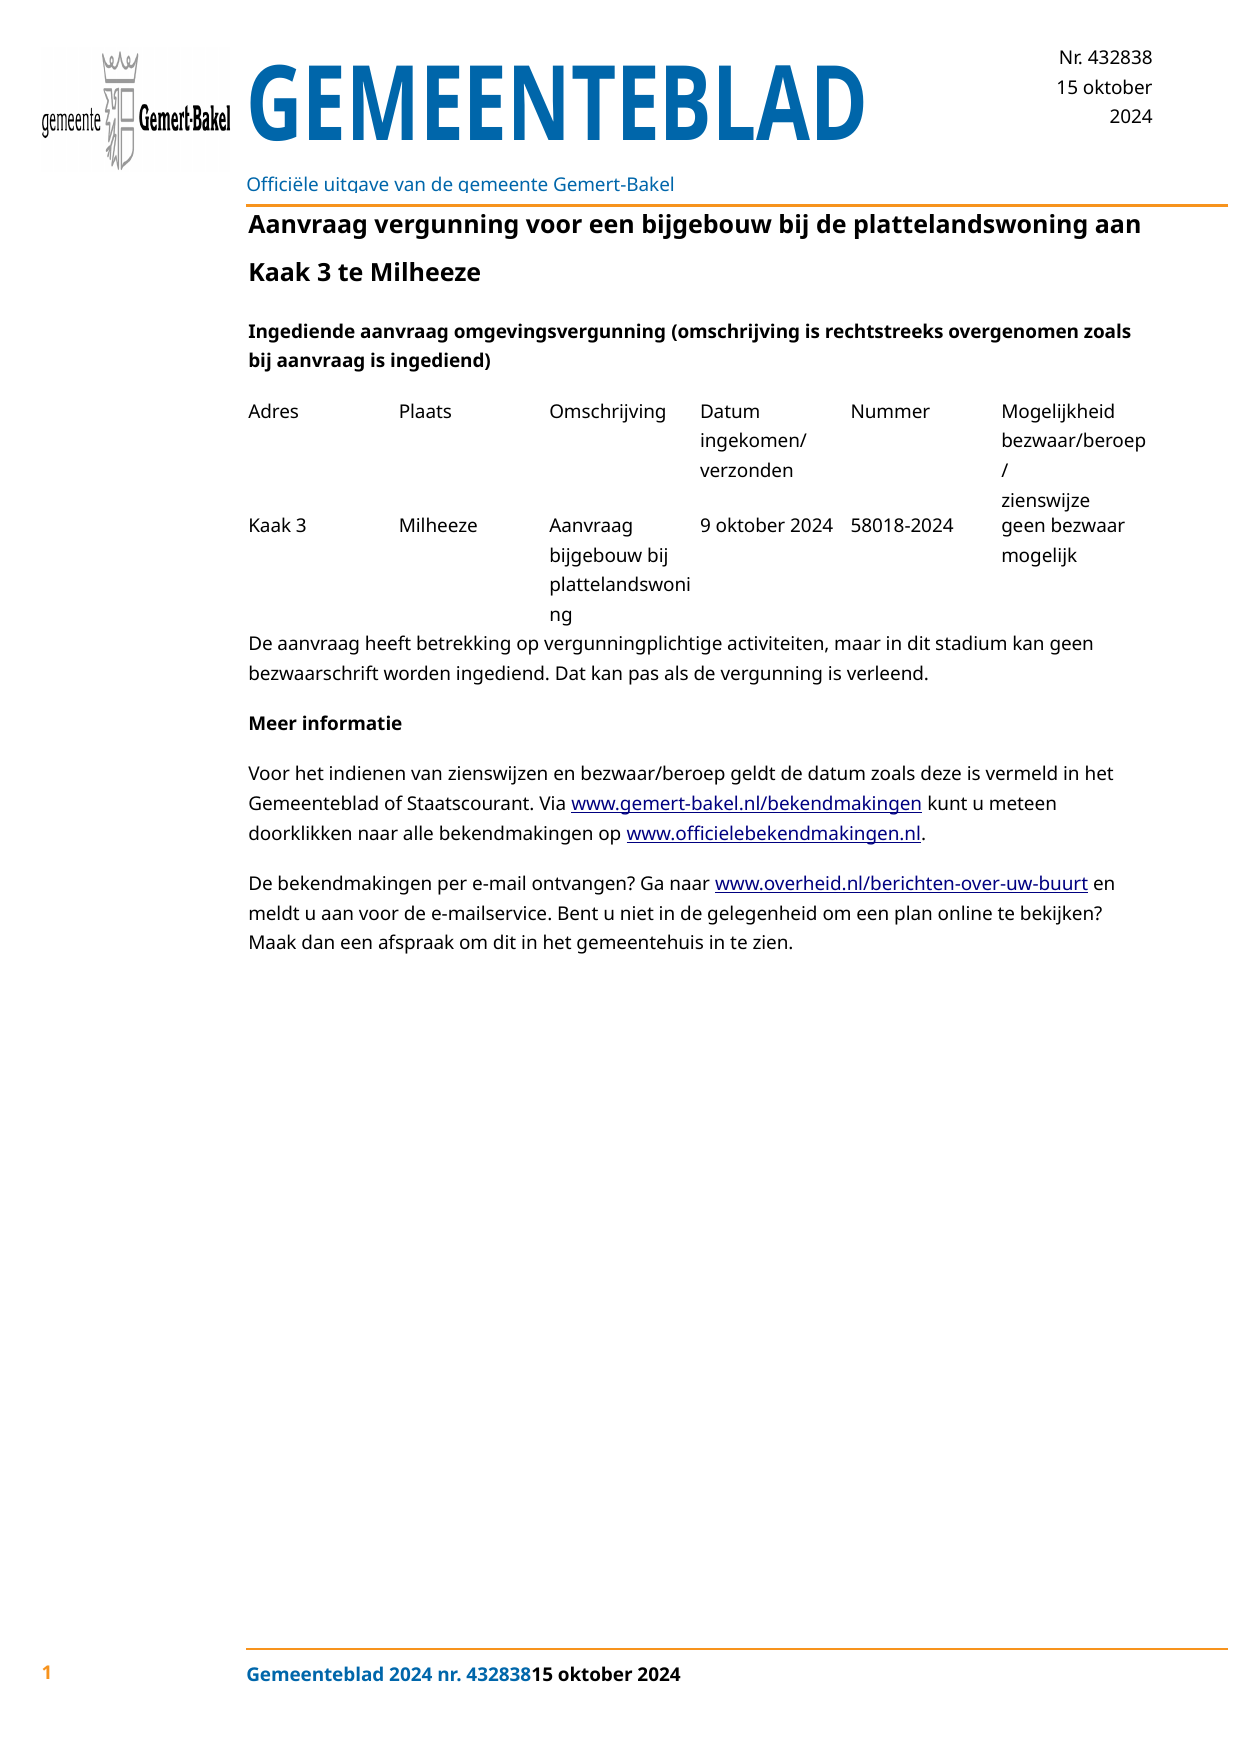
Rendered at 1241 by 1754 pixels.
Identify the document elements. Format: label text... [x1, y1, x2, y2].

table_header Plaats [399, 398, 549, 512]
table_header Datum ingekomen/ verzonden [700, 398, 850, 512]
table_cell Aanvraag bijgebouw bij plattelandswoning [549, 513, 700, 627]
text De aanvraag heeft betrekking op vergunningplichtige activiteiten, maar in dit stadium kan geen bezwaarschrift worden ingediend. Dat kan pas als de vergunning is verleend. [248, 630, 1152, 686]
table_cell Kaak 3 [248, 513, 398, 627]
text Ingediende aanvraag omgevingsvergunning (omschrijving is rechtstreeks overgenomen zoals bij aanvraag is ingediend) [248, 318, 1152, 373]
table_header Adres [248, 398, 398, 512]
text De bekendmakingen per e-mail ontvangen? Ga naar www.overheid.nl/berichten-over-uw-buurt en meldt u aan voor de e-mailservice. Bent u niet in de gelegenheid om een plan online te bekijken? Maak dan een afspraak om dit in het gemeentehuis in te zien. [248, 870, 1152, 955]
table_header Nummer [850, 398, 1001, 512]
table_cell 9 oktober 2024 [700, 513, 850, 627]
table_cell Milheeze [399, 513, 549, 627]
table_cell geen bezwaar mogelijk [1001, 513, 1152, 627]
table_cell 58018-2024 [850, 513, 1001, 627]
text Voor het indienen van zienswijzen en bezwaar/beroep geldt de datum zoals deze is vermeld in het Gemeenteblad of Staatscourant. Via www.gemert-bakel.nl/bekendmakingen kunt u meteen doorklikken naar alle bekendmakingen op www.officielebekendmakingen.nl. [248, 761, 1152, 846]
text Meer informatie [248, 710, 1152, 736]
text Aanvraag vergunning voor een bijgebouw bij de plattelandswoning aan Kaak 3 te Milheeze [248, 207, 1152, 288]
picture [41, 47, 231, 172]
table_header Mogelijkheid bezwaar/beroep/ zienswijze [1001, 398, 1152, 512]
table_header Omschrijving [549, 398, 700, 512]
